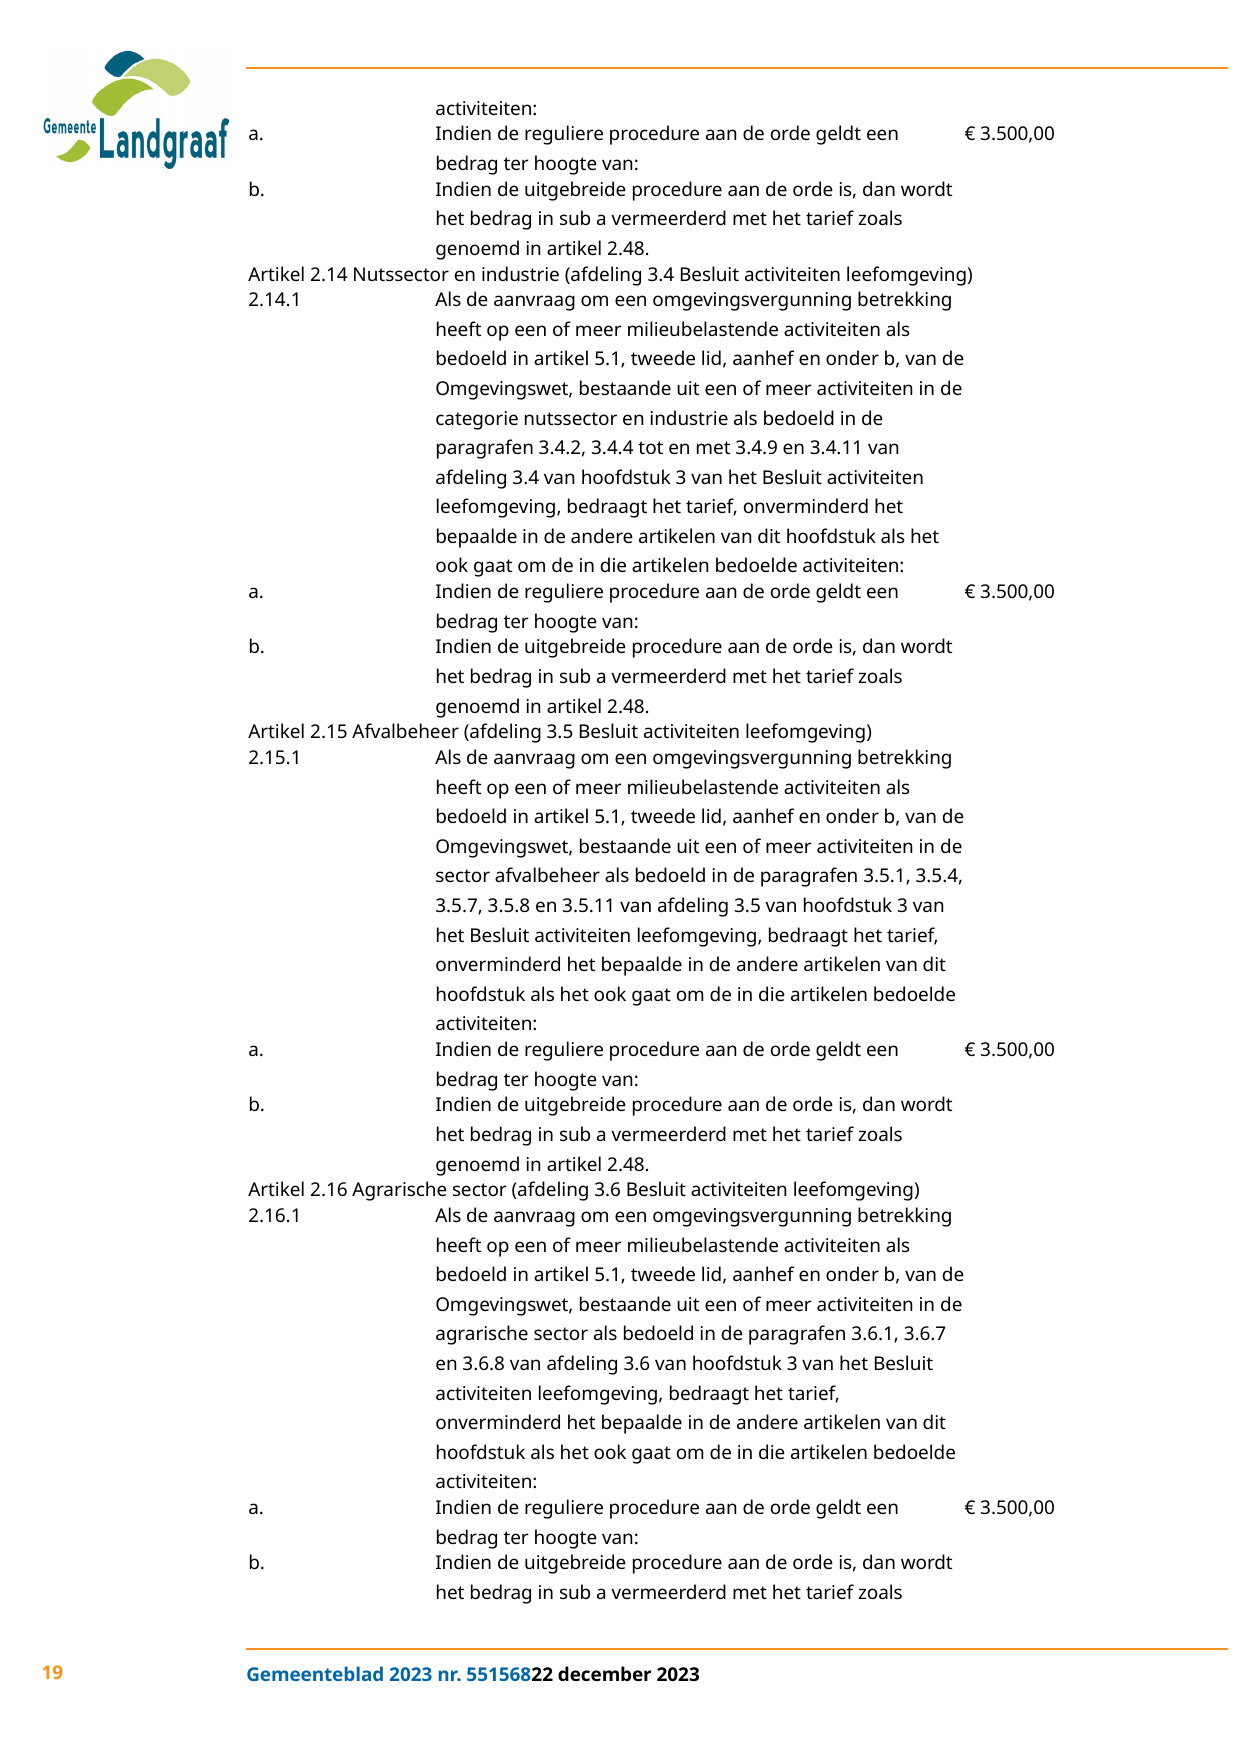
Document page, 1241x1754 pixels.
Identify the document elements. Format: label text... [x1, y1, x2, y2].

table_cell a. [248, 579, 435, 634]
table_cell a. [248, 121, 435, 176]
table_cell 2.15.1 [248, 744, 435, 1036]
table_cell [964, 176, 1152, 261]
table_cell [964, 1092, 1152, 1177]
table_cell b. [248, 1550, 435, 1605]
table_cell Artikel 2.16 Agrarische sector (afdeling 3.6 Besluit activiteiten leefomgeving) [248, 1177, 1152, 1202]
table_cell Indien de uitgebreide procedure aan de orde is, dan wordt het bedrag in sub a vermeerderd met het tarief zoals [435, 1550, 964, 1605]
table_cell € 3.500,00 [964, 1494, 1152, 1549]
table_cell b. [248, 1092, 435, 1177]
table_cell [248, 95, 435, 121]
table_cell Artikel 2.15 Afvalbeheer (afdeling 3.5 Besluit activiteiten leefomgeving) [248, 719, 1152, 744]
table_cell Artikel 2.14 Nutssector en industrie (afdeling 3.4 Besluit activiteiten leefomgeving) [248, 261, 1152, 286]
table_cell € 3.500,00 [964, 1036, 1152, 1092]
table_cell Indien de uitgebreide procedure aan de orde is, dan wordt het bedrag in sub a vermeerderd met het tarief zoals genoemd in artikel 2.48. [435, 176, 964, 261]
table_cell [964, 744, 1152, 1036]
table_cell a. [248, 1036, 435, 1092]
table_cell b. [248, 176, 435, 261]
table_cell € 3.500,00 [964, 579, 1152, 634]
table_cell € 3.500,00 [964, 121, 1152, 176]
table_cell Indien de reguliere procedure aan de orde geldt een bedrag ter hoogte van: [435, 121, 964, 176]
table_cell [964, 1202, 1152, 1494]
table_cell [964, 634, 1152, 719]
table_cell Indien de reguliere procedure aan de orde geldt een bedrag ter hoogte van: [435, 1036, 964, 1092]
table_cell b. [248, 634, 435, 719]
table_cell Indien de uitgebreide procedure aan de orde is, dan wordt het bedrag in sub a vermeerderd met het tarief zoals genoemd in artikel 2.48. [435, 634, 964, 719]
table_cell Als de aanvraag om een omgevingsvergunning betrekking heeft op een of meer milieubelastende activiteiten als bedoeld in artikel 5.1, tweede lid, aanhef en onder b, van de Omgevingswet, bestaande uit een of meer activiteiten in de agrarische sector als bedoeld in de paragrafen 3.6.1, 3.6.7 en 3.6.8 van afdeling 3.6 van hoofdstuk 3 van het Besluit activiteiten leefomgeving, bedraagt het tarief, onverminderd het bepaalde in de andere artikelen van dit hoofdstuk als het ook gaat om de in die artikelen bedoelde activiteiten: [435, 1202, 964, 1494]
table_cell Indien de reguliere procedure aan de orde geldt een bedrag ter hoogte van: [435, 579, 964, 634]
table_cell Indien de uitgebreide procedure aan de orde is, dan wordt het bedrag in sub a vermeerderd met het tarief zoals genoemd in artikel 2.48. [435, 1092, 964, 1177]
table_cell Indien de reguliere procedure aan de orde geldt een bedrag ter hoogte van: [435, 1494, 964, 1549]
picture [41, 47, 231, 172]
table_cell Als de aanvraag om een omgevingsvergunning betrekking heeft op een of meer milieubelastende activiteiten als bedoeld in artikel 5.1, tweede lid, aanhef en onder b, van de Omgevingswet, bestaande uit een of meer activiteiten in de categorie nutssector en industrie als bedoeld in de paragrafen 3.4.2, 3.4.4 tot en met 3.4.9 en 3.4.11 van afdeling 3.4 van hoofdstuk 3 van het Besluit activiteiten leefomgeving, bedraagt het tarief, onverminderd het bepaalde in de andere artikelen van dit hoofdstuk als het ook gaat om de in die artikelen bedoelde activiteiten: [435, 286, 964, 578]
table_cell activiteiten: [435, 95, 964, 121]
table_cell a. [248, 1494, 435, 1549]
table_cell [964, 95, 1152, 121]
table_cell [964, 1550, 1152, 1605]
table_cell 2.16.1 [248, 1202, 435, 1494]
table_cell [964, 286, 1152, 578]
table_cell Als de aanvraag om een omgevingsvergunning betrekking heeft op een of meer milieubelastende activiteiten als bedoeld in artikel 5.1, tweede lid, aanhef en onder b, van de Omgevingswet, bestaande uit een of meer activiteiten in de sector afvalbeheer als bedoeld in de paragrafen 3.5.1, 3.5.4, 3.5.7, 3.5.8 en 3.5.11 van afdeling 3.5 van hoofdstuk 3 van het Besluit activiteiten leefomgeving, bedraagt het tarief, onverminderd het bepaalde in de andere artikelen van dit hoofdstuk als het ook gaat om de in die artikelen bedoelde activiteiten: [435, 744, 964, 1036]
table_cell 2.14.1 [248, 286, 435, 578]
